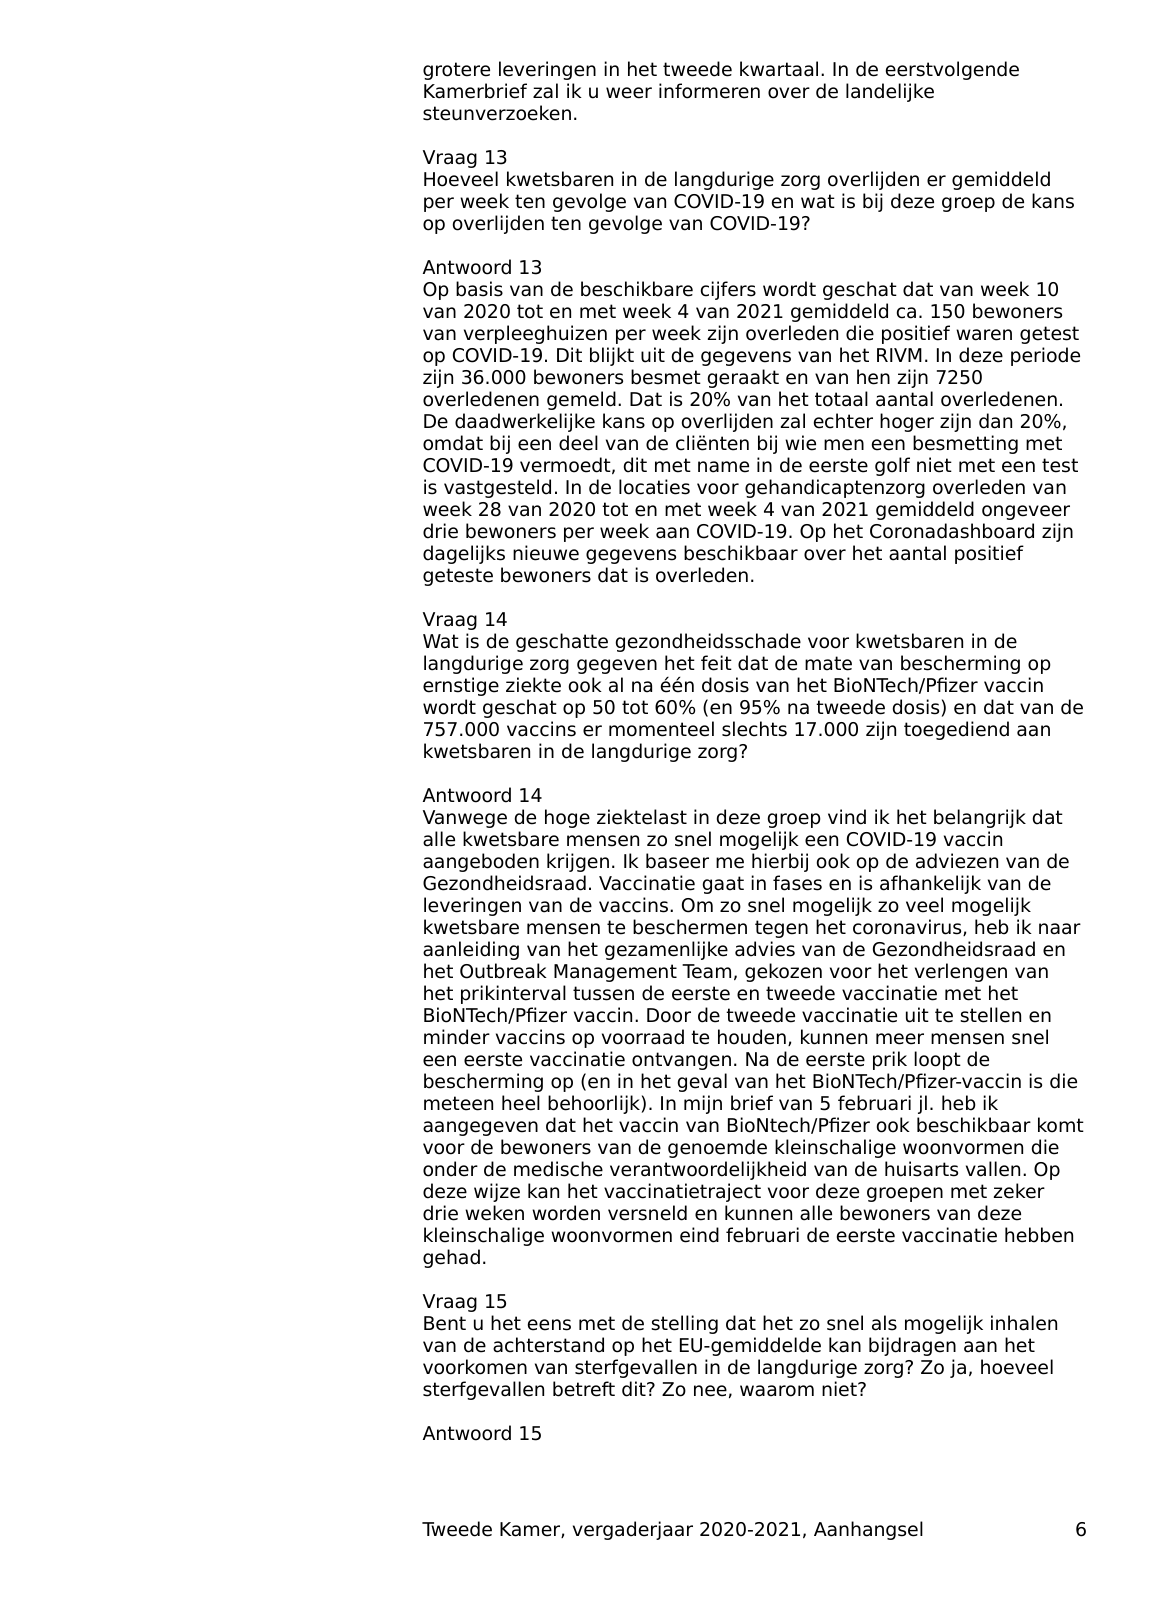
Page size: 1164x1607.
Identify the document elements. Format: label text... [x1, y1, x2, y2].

text Op basis van de beschikbare cijfers wordt geschat dat van week 10 van 2020 tot en met week 4 van 2021 gemiddeld ca. 150 bewoners van verpleeghuizen per week zijn overleden die positief waren getest op COVID-19. Dit blijkt uit de gegevens van het RIVM. In deze periode zijn 36.000 bewoners besmet geraakt en van hen zijn 7250 overledenen gemeld. Dat is 20% van het totaal aantal overledenen. De daadwerkelijke kans op overlijden zal echter hoger zijn dan 20%, omdat bij een deel van de cliënten bij wie men een besmetting met COVID-19 vermoedt, dit met name in de eerste golf niet met een test is vastgesteld. In de locaties voor gehandicaptenzorg overleden van week 28 van 2020 tot en met week 4 van 2021 gemiddeld ongeveer drie bewoners per week aan COVID-19. Op het Coronadashboard zijn dagelijks nieuwe gegevens beschikbaar over het aantal positief geteste bewoners dat is overleden. [422, 279, 1087, 587]
text grotere leveringen in het tweede kwartaal. In de eerstvolgende Kamerbrief zal ik u weer informeren over de landelijke steunverzoeken. [422, 59, 1087, 125]
text Antwoord 13 [422, 257, 1087, 279]
text Bent u het eens met de stelling dat het zo snel als mogelijk inhalen van de achterstand op het EU-gemiddelde kan bijdragen aan het voorkomen van sterfgevallen in de langdurige zorg? Zo ja, hoeveel sterfgevallen betreft dit? Zo nee, waarom niet? [422, 1313, 1087, 1401]
text Antwoord 15 [422, 1423, 1087, 1445]
text Vraag 14 [422, 609, 1087, 631]
text Antwoord 14 [422, 785, 1087, 807]
text Vraag 13 [422, 147, 1087, 169]
text Hoeveel kwetsbaren in de langdurige zorg overlijden er gemiddeld per week ten gevolge van COVID-19 en wat is bij deze groep de kans op overlijden ten gevolge van COVID-19? [422, 169, 1087, 235]
text Vanwege de hoge ziektelast in deze groep vind ik het belangrijk dat alle kwetsbare mensen zo snel mogelijk een COVID-19 vaccin aangeboden krijgen. Ik baseer me hierbij ook op de adviezen van de Gezondheidsraad. Vaccinatie gaat in fases en is afhankelijk van de leveringen van de vaccins. Om zo snel mogelijk zo veel mogelijk kwetsbare mensen te beschermen tegen het coronavirus, heb ik naar aanleiding van het gezamenlijke advies van de Gezondheidsraad en het Outbreak Management Team, gekozen voor het verlengen van het prikinterval tussen de eerste en tweede vaccinatie met het BioNTech/Pfizer vaccin. Door de tweede vaccinatie uit te stellen en minder vaccins op voorraad te houden, kunnen meer mensen snel een eerste vaccinatie ontvangen. Na de eerste prik loopt de bescherming op (en in het geval van het BioNTech/Pfizer-vaccin is die meteen heel behoorlijk). In mijn brief van 5 februari jl. heb ik aangegeven dat het vaccin van BioNtech/Pfizer ook beschikbaar komt voor de bewoners van de genoemde kleinschalige woonvormen die onder de medische verantwoordelijkheid van de huisarts vallen. Op deze wijze kan het vaccinatietraject voor deze groepen met zeker drie weken worden versneld en kunnen alle bewoners van deze kleinschalige woonvormen eind februari de eerste vaccinatie hebben gehad. [422, 807, 1087, 1269]
text Vraag 15 [422, 1291, 1087, 1313]
text Wat is de geschatte gezondheidsschade voor kwetsbaren in de langdurige zorg gegeven het feit dat de mate van bescherming op ernstige ziekte ook al na één dosis van het BioNTech/Pfizer vaccin wordt geschat op 50 tot 60% (en 95% na tweede dosis) en dat van de 757.000 vaccins er momenteel slechts 17.000 zijn toegediend aan kwetsbaren in de langdurige zorg? [422, 631, 1087, 763]
